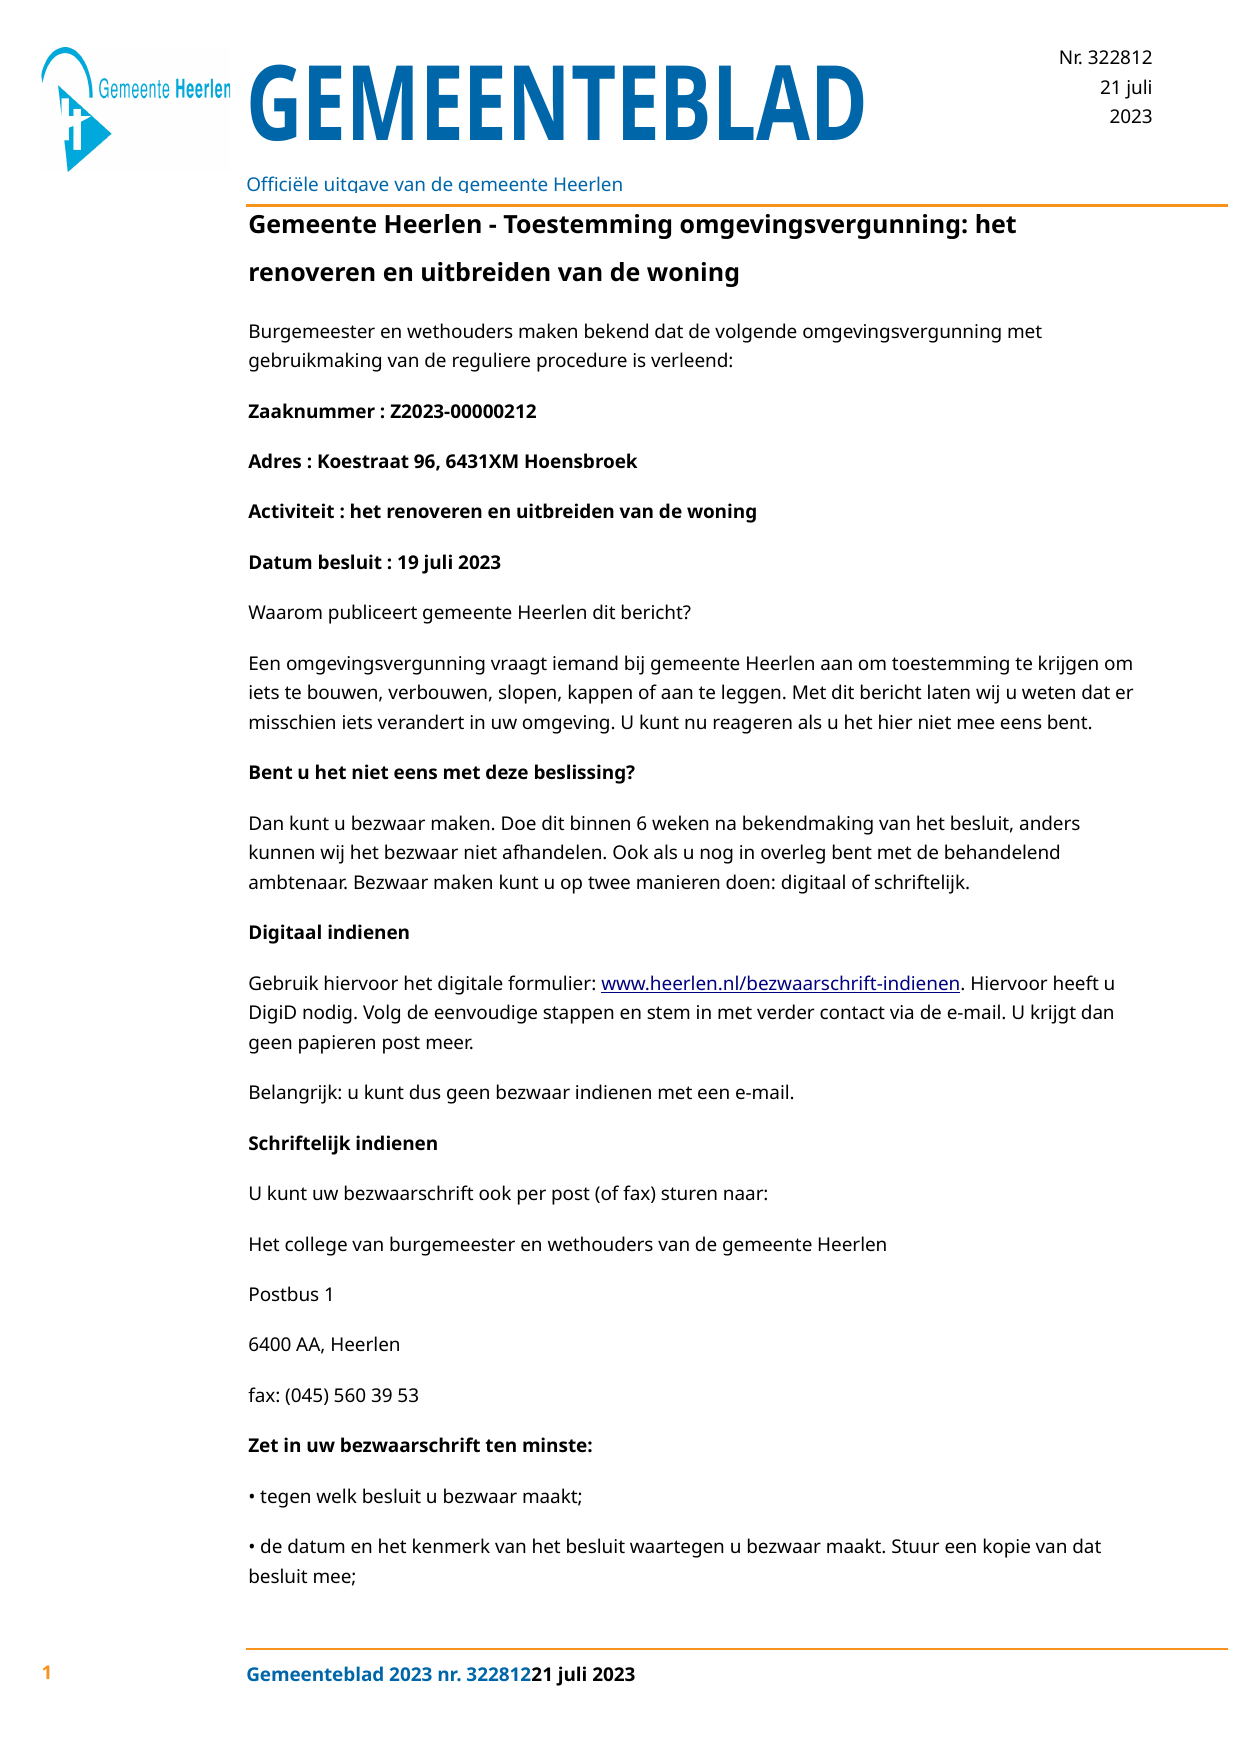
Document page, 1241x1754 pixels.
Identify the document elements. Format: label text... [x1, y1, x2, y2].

text • tegen welk besluit u bezwaar maakt; [248, 1483, 1152, 1509]
picture [41, 47, 59, 70]
text Datum besluit : 19 juli 2023 [248, 549, 1152, 575]
text Bent u het niet eens met deze beslissing? [248, 759, 1152, 785]
text fax: (045) 560 39 53 [248, 1382, 1152, 1408]
text U kunt uw bezwaarschrift ook per post (of fax) sturen naar: [248, 1180, 1152, 1206]
text 6400 AA, Heerlen [248, 1332, 1152, 1357]
text Burgemeester en wethouders maken bekend dat de volgende omgevingsvergunning met gebruikmaking van de reguliere procedure is verleend: [248, 318, 1152, 373]
text Gemeente Heerlen - Toestemming omgevingsvergunning: het renoveren en uitbreiden van de woning [248, 207, 1152, 288]
text Dan kunt u bezwaar maken. Doe dit binnen 6 weken na bekendmaking van het besluit, anders kunnen wij het bezwaar niet afhandelen. Ook als u nog in overleg bent met de behandelend ambtenaar. Bezwaar maken kunt u op twee manieren doen: digitaal of schriftelijk. [248, 810, 1152, 895]
text Het college van burgemeester en wethouders van de gemeente Heerlen [248, 1231, 1152, 1257]
text Waarom publiceert gemeente Heerlen dit bericht? [248, 599, 1152, 625]
text Schriftelijk indienen [248, 1130, 1152, 1156]
text Een omgevingsvergunning vraagt iemand bij gemeente Heerlen aan om toestemming te krijgen om iets te bouwen, verbouwen, slopen, kappen of aan te leggen. Met dit bericht laten wij u weten dat er misschien iets verandert in uw omgeving. U kunt nu reageren als u het hier niet mee eens bent. [248, 650, 1152, 735]
text Postbus 1 [248, 1281, 1152, 1307]
text Adres : Koestraat 96, 6431XM Hoensbroek [248, 448, 1152, 474]
text Activiteit : het renoveren en uitbreiden van de woning [248, 499, 1152, 524]
text • de datum en het kenmerk van het besluit waartegen u bezwaar maakt. Stuur een kopie van dat besluit mee; [248, 1533, 1152, 1589]
text Zaaknummer : Z2023-00000212 [248, 398, 1152, 424]
picture [41, 47, 231, 172]
text Belangrijk: u kunt dus geen bezwaar indienen met een e-mail. [248, 1079, 1152, 1105]
text Gebruik hiervoor het digitale formulier: www.heerlen.nl/bezwaarschrift-indienen. Hiervoor heeft u DigiD nodig. Volg de eenvoudige stappen en stem in met verder contact via de e-mail. U krijgt dan geen papieren post meer. [248, 970, 1152, 1055]
text Digitaal indienen [248, 919, 1152, 945]
text Zet in uw bezwaarschrift ten minste: [248, 1432, 1152, 1458]
